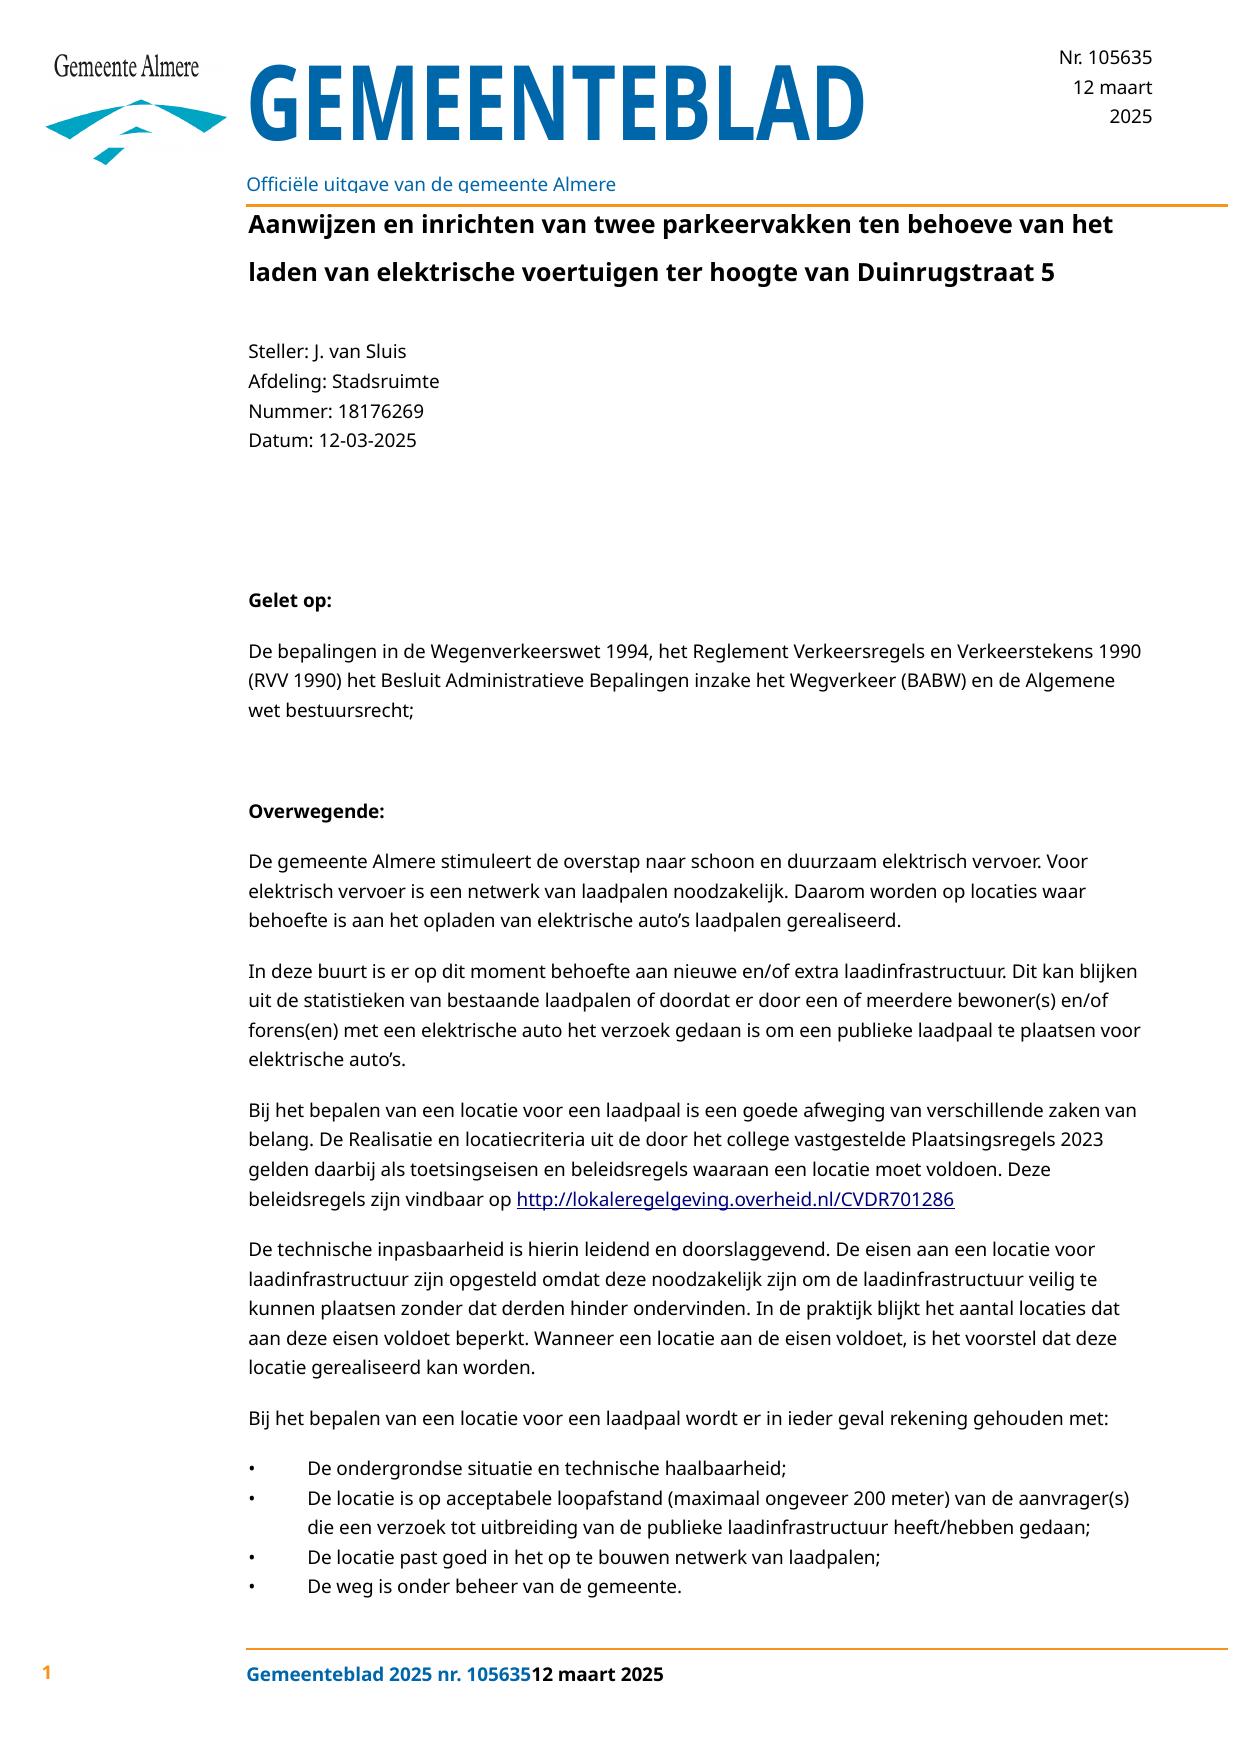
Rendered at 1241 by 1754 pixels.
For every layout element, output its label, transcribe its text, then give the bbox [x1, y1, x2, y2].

text Afdeling: Stadsruimte [248, 368, 1152, 394]
text Steller: J. van Sluis [248, 339, 1152, 364]
list De ondergrondse situatie en technische haalbaarheid; [248, 1455, 1152, 1481]
list De weg is onder beheer van de gemeente. [248, 1574, 1152, 1599]
text De gemeente Almere stimuleert de overstap naar schoon en duurzaam elektrisch vervoer. Voor elektrisch vervoer is een netwerk van laadpalen noodzakelijk. Daarom worden op locaties waar behoefte is aan het opladen van elektrische auto’s laadpalen gerealiseerd. [248, 848, 1152, 933]
text Gelet op: [248, 587, 1152, 613]
text Datum: 12-03-2025 [248, 427, 1152, 453]
picture [41, 47, 231, 172]
text Aanwijzen en inrichten van twee parkeervakken ten behoeve van het laden van elektrische voertuigen ter hoogte van Duinrugstraat 5 [248, 207, 1152, 288]
text In deze buurt is er op dit moment behoefte aan nieuwe en/of extra laadinfrastructuur. Dit kan blijken uit de statistieken van bestaande laadpalen of doordat er door een of meerdere bewoner(s) en/of forens(en) met een elektrische auto het verzoek gedaan is om een publieke laadpaal te plaatsen voor elektrische auto’s. [248, 958, 1152, 1072]
text Bij het bepalen van een locatie voor een laadpaal is een goede afweging van verschillende zaken van belang. De Realisatie en locatiecriteria uit de door het college vastgestelde Plaatsingsregels 2023 gelden daarbij als toetsingseisen en beleidsregels waaraan een locatie moet voldoen. Deze beleidsregels zijn vindbaar op http://lokaleregelgeving.overheid.nl/CVDR701286 [248, 1097, 1152, 1211]
text Overwegende: [248, 798, 1152, 823]
text Bij het bepalen van een locatie voor een laadpaal wordt er in ieder geval rekening gehouden met: [248, 1405, 1152, 1431]
list De locatie past goed in het op te bouwen netwerk van laadpalen; [248, 1544, 1152, 1570]
list De locatie is op acceptabele loopafstand (maximaal ongeveer 200 meter) van de aanvrager(s) die een verzoek tot uitbreiding van de publieke laadinfrastructuur heeft/hebben gedaan; [248, 1485, 1152, 1540]
text De technische inpasbaarheid is hierin leidend en doorslaggevend. De eisen aan een locatie voor laadinfrastructuur zijn opgesteld omdat deze noodzakelijk zijn om de laadinfrastructuur veilig te kunnen plaatsen zonder dat derden hinder ondervinden. In de praktijk blijkt het aantal locaties dat aan deze eisen voldoet beperkt. Wanneer een locatie aan de eisen voldoet, is het voorstel dat deze locatie gerealiseerd kan worden. [248, 1236, 1152, 1380]
text De bepalingen in de Wegenverkeerswet 1994, het Reglement Verkeersregels en Verkeerstekens 1990 (RVV 1990) het Besluit Administratieve Bepalingen inzake het Wegverkeer (BABW) en de Algemene wet bestuursrecht; [248, 638, 1152, 723]
text Nummer: 18176269 [248, 398, 1152, 423]
